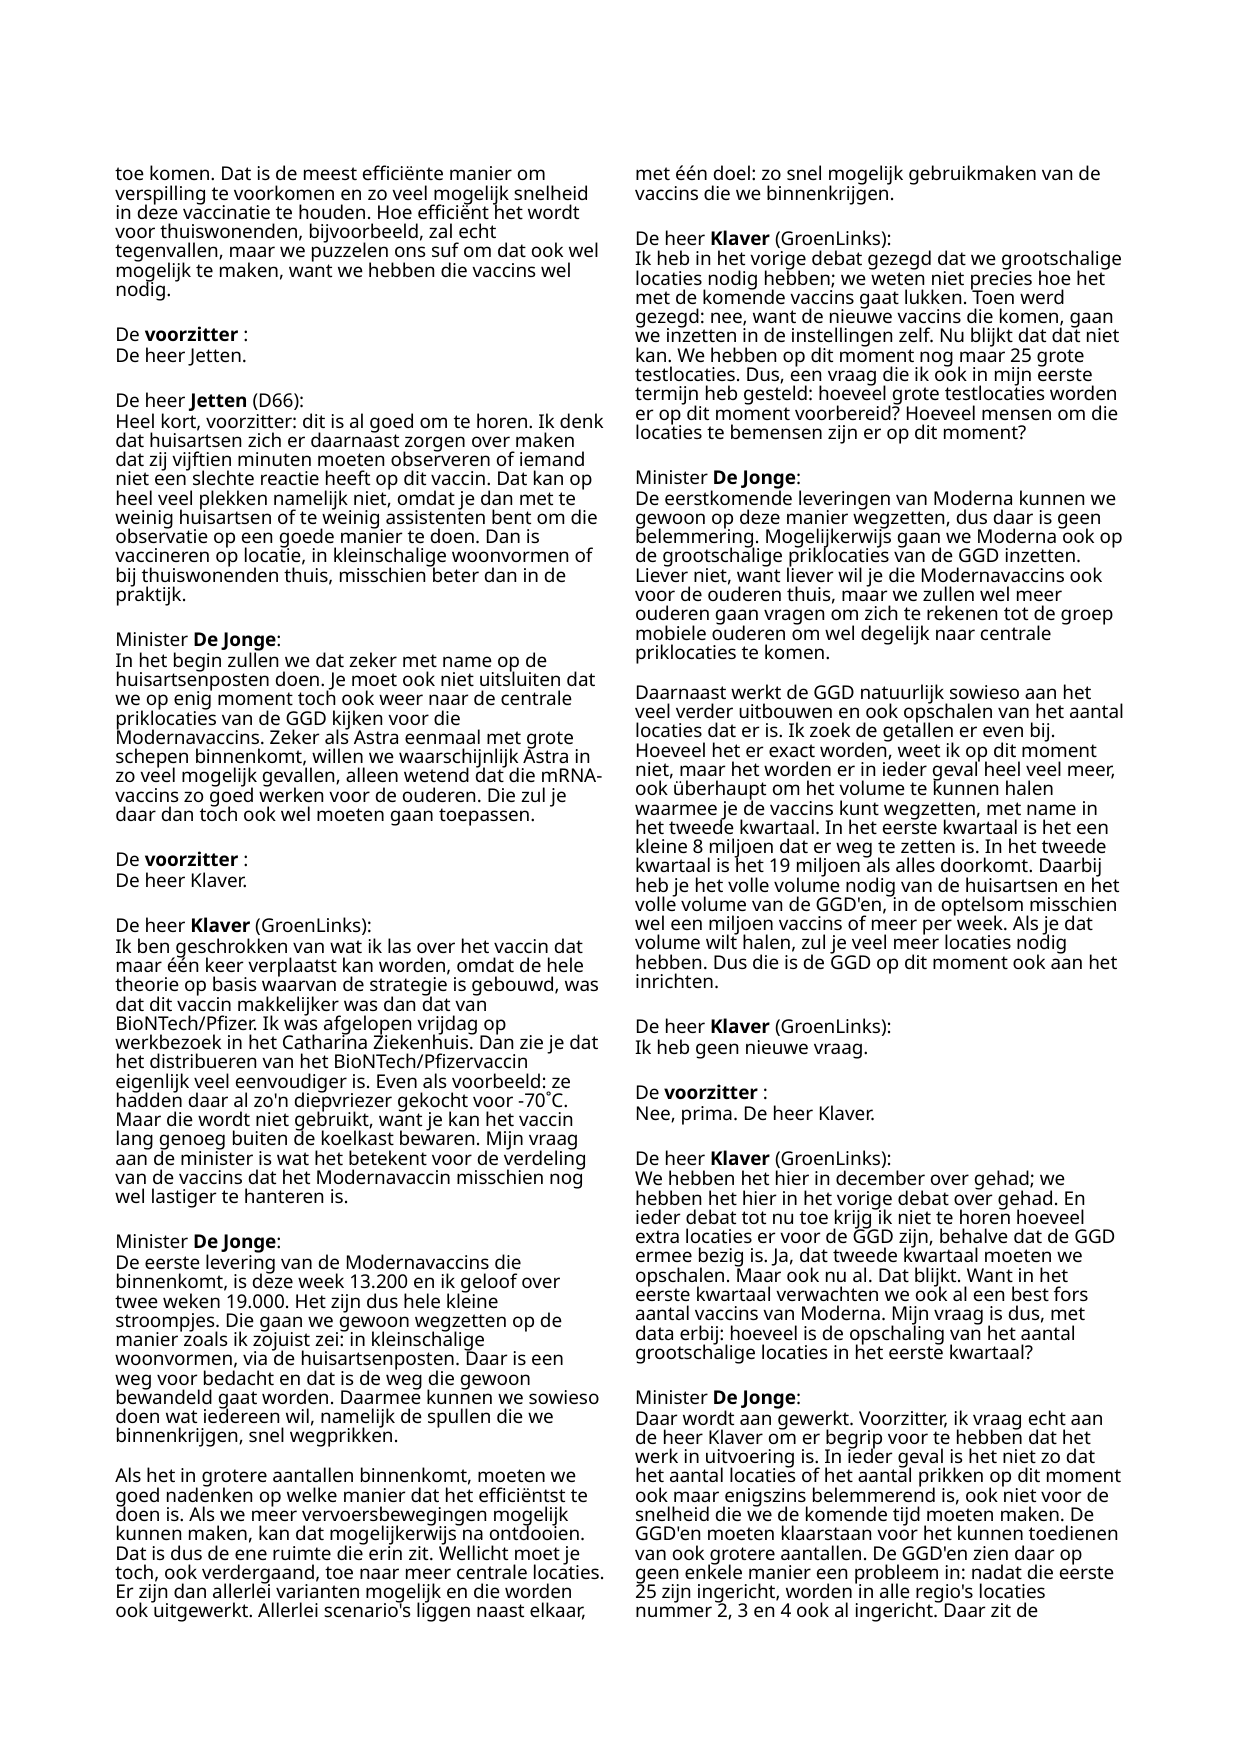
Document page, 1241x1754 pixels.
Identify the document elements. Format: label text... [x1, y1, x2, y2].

text Minister De Jonge: [635, 1384, 1125, 1410]
text De heer Klaver (GroenLinks): [635, 1013, 1125, 1039]
text Minister De Jonge: [115, 626, 605, 652]
text De voorzitter : [635, 1079, 1125, 1104]
text Minister De Jonge: [115, 1228, 605, 1254]
text De voorzitter : [115, 846, 605, 872]
text Nee, prima. De heer Klaver. [635, 1104, 1125, 1124]
text De heer Klaver. [115, 872, 605, 891]
text Ik heb in het vorige debat gezegd dat we grootschalige locaties nodig hebben; we weten niet precies hoe het met de komende vaccins gaat lukken. Toen werd gezegd: nee, want de nieuwe vaccins die komen, gaan we inzetten in de instellingen zelf. Nu blijkt dat dat niet kan. We hebben op dit moment nog maar 25 grote testlocaties. Dus, een vraag die ik ook in mijn eerste termijn heb gesteld: hoeveel grote testlocaties worden er op dit moment voorbereid? Hoeveel mensen om die locaties te bemensen zijn er op dit moment? [635, 250, 1125, 443]
text Daarnaast werkt de GGD natuurlijk sowieso aan het veel verder uitbouwen en ook opschalen van het aantal locaties dat er is. Ik zoek de getallen er even bij. Hoeveel het er exact worden, weet ik op dit moment niet, maar het worden er in ieder geval heel veel meer, ook überhaupt om het volume te kunnen halen waarmee je de vaccins kunt wegzetten, met name in het tweede kwartaal. In het eerste kwartaal is het een kleine 8 miljoen dat er weg te zetten is. In het tweede kwartaal is het 19 miljoen als alles doorkomt. Daarbij heb je het volle volume nodig van de huisartsen en het volle volume van de GGD'en, in de optelsom misschien wel een miljoen vaccins of meer per week. Als je dat volume wilt halen, zul je veel meer locaties nodig hebben. Dus die is de GGD op dit moment ook aan het inrichten. [635, 684, 1125, 992]
text Ik heb geen nieuwe vraag. [635, 1039, 1125, 1058]
text De eerste levering van de Modernavaccins die binnenkomt, is deze week 13.200 en ik geloof over twee weken 19.000. Het zijn dus hele kleine stroompjes. Die gaan we gewoon wegzetten op de manier zoals ik zojuist zei: in kleinschalige woonvormen, via de huisartsenposten. Daar is een weg voor bedacht en dat is de weg die gewoon bewandeld gaat worden. Daarmee kunnen we sowieso doen wat iedereen wil, namelijk de spullen die we binnenkrijgen, snel wegprikken. [115, 1254, 605, 1447]
text We hebben het hier in december over gehad; we hebben het hier in het vorige debat over gehad. En ieder debat tot nu toe krijg ik niet te horen hoeveel extra locaties er voor de GGD zijn, behalve dat de GGD ermee bezig is. Ja, dat tweede kwartaal moeten we opschalen. Maar ook nu al. Dat blijkt. Want in het eerste kwartaal verwachten we ook al een best fors aantal vaccins van Moderna. Mijn vraag is dus, met data erbij: hoeveel is de opschaling van het aantal grootschalige locaties in het eerste kwartaal? [635, 1170, 1125, 1363]
text De heer Klaver (GroenLinks): [115, 912, 605, 938]
text Als het in grotere aantallen binnenkomt, moeten we goed nadenken op welke manier dat het efficiëntst te doen is. Als we meer vervoersbewegingen mogelijk kunnen maken, kan dat mogelijkerwijs na ontdooien. Dat is dus de ene ruimte die erin zit. Wellicht moet je toch, ook verdergaand, toe naar meer centrale locaties. Er zijn dan allerlei varianten mogelijk en die worden ook uitgewerkt. Allerlei scenario's liggen naast elkaar, [115, 1467, 605, 1622]
text In het begin zullen we dat zeker met name op de huisartsenposten doen. Je moet ook niet uitsluiten dat we op enig moment toch ook weer naar de centrale priklocaties van de GGD kijken voor die Modernavaccins. Zeker als Astra eenmaal met grote schepen binnenkomt, willen we waarschijnlijk Astra in zo veel mogelijk gevallen, alleen wetend dat die mRNA-vaccins zo goed werken voor de ouderen. Die zul je daar dan toch ook wel moeten gaan toepassen. [115, 652, 605, 825]
text met één doel: zo snel mogelijk gebruikmaken van de vaccins die we binnenkrijgen. [635, 165, 1125, 204]
text Daar wordt aan gewerkt. Voorzitter, ik vraag echt aan de heer Klaver om er begrip voor te hebben dat het werk in uitvoering is. In ieder geval is het niet zo dat het aantal locaties of het aantal prikken op dit moment ook maar enigszins belemmerend is, ook niet voor de snelheid die we de komende tijd moeten maken. De GGD'en moeten klaarstaan voor het kunnen toedienen van ook grotere aantallen. De GGD'en zien daar op geen enkele manier een probleem in: nadat die eerste 25 zijn ingericht, worden in alle regio's locaties nummer 2, 3 en 4 ook al ingericht. Daar zit de [635, 1410, 1125, 1622]
text Heel kort, voorzitter: dit is al goed om te horen. Ik denk dat huisartsen zich er daarnaast zorgen over maken dat zij vijftien minuten moeten observeren of iemand niet een slechte reactie heeft op dit vaccin. Dat kan op heel veel plekken namelijk niet, omdat je dan met te weinig huisartsen of te weinig assistenten bent om die observatie op een goede manier te doen. Dan is vaccineren op locatie, in kleinschalige woonvormen of bij thuiswonenden thuis, misschien beter dan in de praktijk. [115, 413, 605, 605]
text Ik ben geschrokken van wat ik las over het vaccin dat maar één keer verplaatst kan worden, omdat de hele theorie op basis waarvan de strategie is gebouwd, was dat dit vaccin makkelijker was dan dat van BioNTech/Pfizer. Ik was afgelopen vrijdag op werkbezoek in het Catharina Ziekenhuis. Dan zie je dat het distribueren van het BioNTech/Pfizervaccin eigenlijk veel eenvoudiger is. Even als voorbeeld: ze hadden daar al zo'n diepvriezer gekocht voor -70˚C. Maar die wordt niet gebruikt, want je kan het vaccin lang genoeg buiten de koelkast bewaren. Mijn vraag aan de minister is wat het betekent voor de verdeling van de vaccins dat het Modernavaccin misschien nog wel lastiger te hanteren is. [115, 938, 605, 1207]
text De heer Klaver (GroenLinks): [635, 225, 1125, 250]
text Minister De Jonge: [635, 464, 1125, 490]
text De heer Jetten. [115, 347, 605, 366]
text De voorzitter : [115, 321, 605, 347]
text De heer Klaver (GroenLinks): [635, 1145, 1125, 1170]
text toe komen. Dat is de meest efficiënte manier om verspilling te voorkomen en zo veel mogelijk snelheid in deze vaccinatie te houden. Hoe efficiënt het wordt voor thuiswonenden, bijvoorbeeld, zal echt tegenvallen, maar we puzzelen ons suf om dat ook wel mogelijk te maken, want we hebben die vaccins wel nodig. [115, 165, 605, 300]
text De heer Jetten (D66): [115, 387, 605, 413]
text De eerstkomende leveringen van Moderna kunnen we gewoon op deze manier wegzetten, dus daar is geen belemmering. Mogelijkerwijs gaan we Moderna ook op de grootschalige priklocaties van de GGD inzetten. Liever niet, want liever wil je die Modernavaccins ook voor de ouderen thuis, maar we zullen wel meer ouderen gaan vragen om zich te rekenen tot de groep mobiele ouderen om wel degelijk naar centrale priklocaties te komen. [635, 490, 1125, 663]
